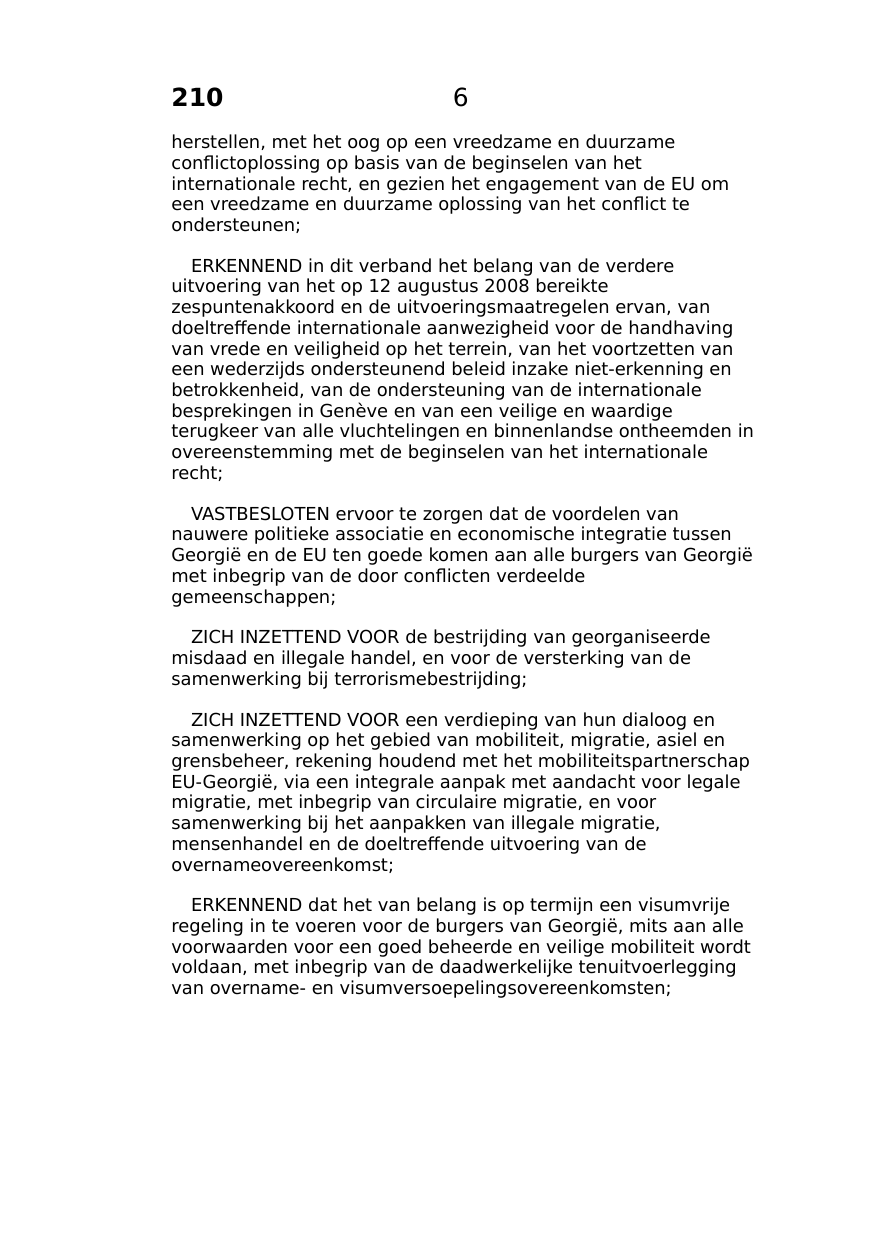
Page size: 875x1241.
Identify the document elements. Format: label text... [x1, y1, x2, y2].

text ZICH INZETTEND VOOR een verdieping van hun dialoog en samenwerking op het gebied van mobiliteit, migratie, asiel en grensbeheer, rekening houdend met het mobiliteitspartnerschap EU-Georgië, via een integrale aanpak met aandacht voor legale migratie, met inbegrip van circulaire migratie, en voor samenwerking bij het aanpakken van illegale migratie, mensenhandel en de doeltreffende uitvoering van de overnameovereenkomst; [171, 709, 756, 875]
text herstellen, met het oog op een vreedzame en duurzame conflictoplossing op basis van de beginselen van het internationale recht, en gezien het engagement van de EU om een vreedzame en duurzame oplossing van het conflict te ondersteunen; [171, 132, 756, 236]
text VASTBESLOTEN ervoor te zorgen dat de voordelen van nauwere politieke associatie en economische integratie tussen Georgië en de EU ten goede komen aan alle burgers van Georgië met inbegrip van de door conflicten verdeelde gemeenschappen; [171, 503, 756, 607]
text ERKENNEND in dit verband het belang van de verdere uitvoering van het op 12 augustus 2008 bereikte zespuntenakkoord en de uitvoeringsmaatregelen ervan, van doeltreffende internationale aanwezigheid voor de handhaving van vrede en veiligheid op het terrein, van het voortzetten van een wederzijds ondersteunend beleid inzake niet-erkenning en betrokkenheid, van de ondersteuning van de internationale besprekingen in Genève en van een veilige en waardige terugkeer van alle vluchtelingen en binnenlandse ontheemden in overeenstemming met de beginselen van het internationale recht; [171, 256, 756, 483]
text ZICH INZETTEND VOOR de bestrijding van georganiseerde misdaad en illegale handel, en voor de versterking van de samenwerking bij terrorismebestrijding; [171, 627, 756, 689]
text ERKENNEND dat het van belang is op termijn een visumvrije regeling in te voeren voor de burgers van Georgië, mits aan alle voorwaarden voor een goed beheerde en veilige mobiliteit wordt voldaan, met inbegrip van de daadwerkelijke tenuitvoerlegging van overname- en visumversoepelingsovereenkomsten; [171, 895, 756, 999]
